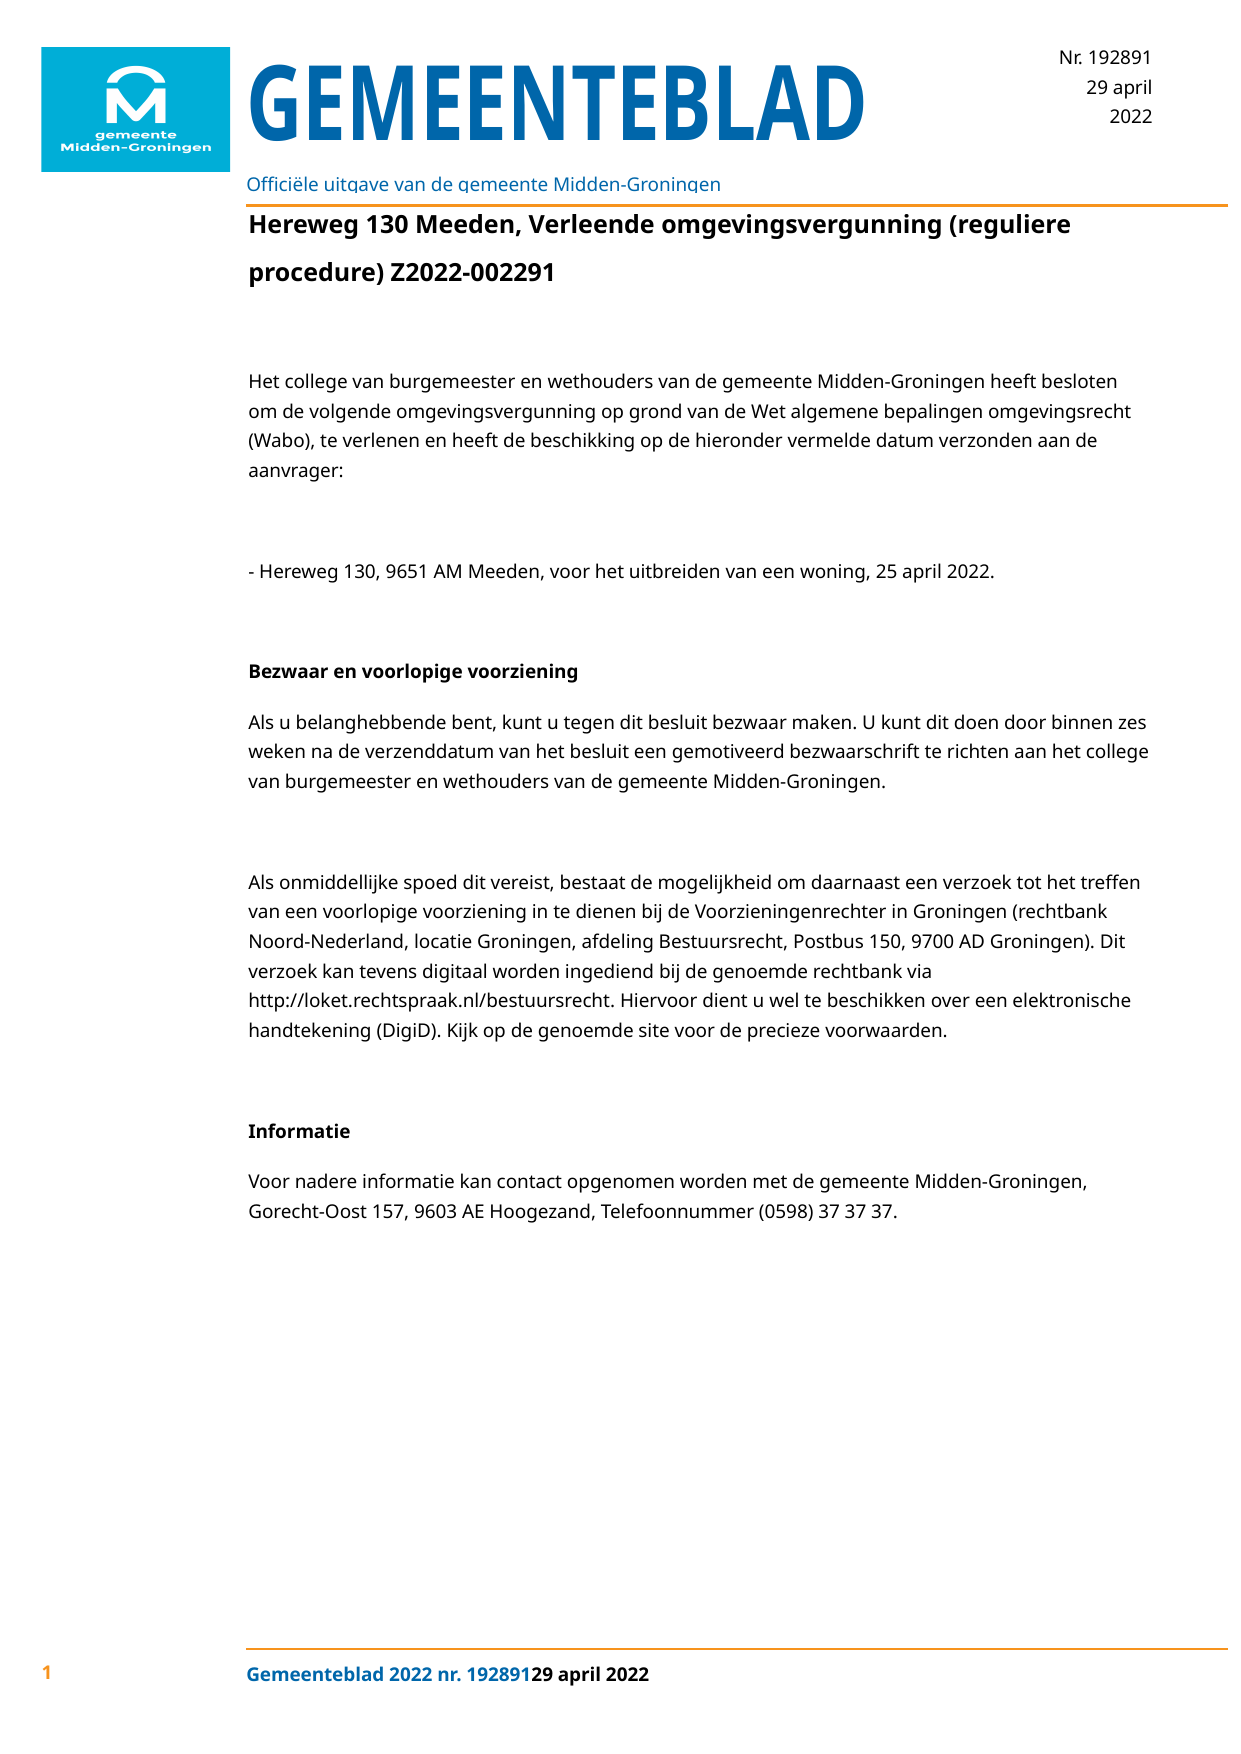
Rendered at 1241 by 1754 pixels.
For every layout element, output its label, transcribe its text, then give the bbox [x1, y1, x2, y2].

text Bezwaar en voorlopige voorziening [248, 659, 1152, 684]
picture [108, 66, 164, 82]
text Als onmiddellijke spoed dit vereist, bestaat de mogelijkheid om daarnaast een verzoek tot het treffen van een voorlopige voorziening in te dienen bij de Voorzieningenrechter in Groningen (rechtbank Noord-Nederland, locatie Groningen, afdeling Bestuursrecht, Postbus 150, 9700 AD Groningen). Dit verzoek kan tevens digitaal worden ingediend bij de genoemde rechtbank via http://loket.rechtspraak.nl/bestuursrecht. Hiervoor dient u wel te beschikken over een elektronische handtekening (DigiD). Kijk op de genoemde site voor de precieze voorwaarden. [248, 869, 1152, 1043]
text Het college van burgemeester en wethouders van de gemeente Midden-Groningen heeft besloten om de volgende omgevingsvergunning op grond van de Wet algemene bepalingen omgevingsrecht (Wabo), te verlenen en heeft de beschikking op de hieronder vermelde datum verzonden aan de aanvrager: [248, 368, 1152, 483]
text Hereweg 130 Meeden, Verleende omgevingsvergunning (reguliere procedure) Z2022-002291 [248, 207, 1152, 288]
text Voor nadere informatie kan contact opgenomen worden met de gemeente Midden-Groningen, Gorecht-Oost 157, 9603 AE Hoogezand, Telefoonnummer (0598) 37 37 37. [248, 1168, 1152, 1224]
text Als u belanghebbende bent, kunt u tegen dit besluit bezwaar maken. U kunt dit doen door binnen zes weken na de verzenddatum van het besluit een gemotiveerd bezwaarschrift te richten aan het college van burgemeester en wethouders van de gemeente Midden-Groningen. [248, 709, 1152, 794]
picture [107, 89, 165, 122]
text Informatie [248, 1118, 1152, 1144]
text - Hereweg 130, 9651 AM Meeden, voor het uitbreiden van een woning, 25 april 2022. [248, 558, 1152, 584]
picture [184, 146, 190, 153]
